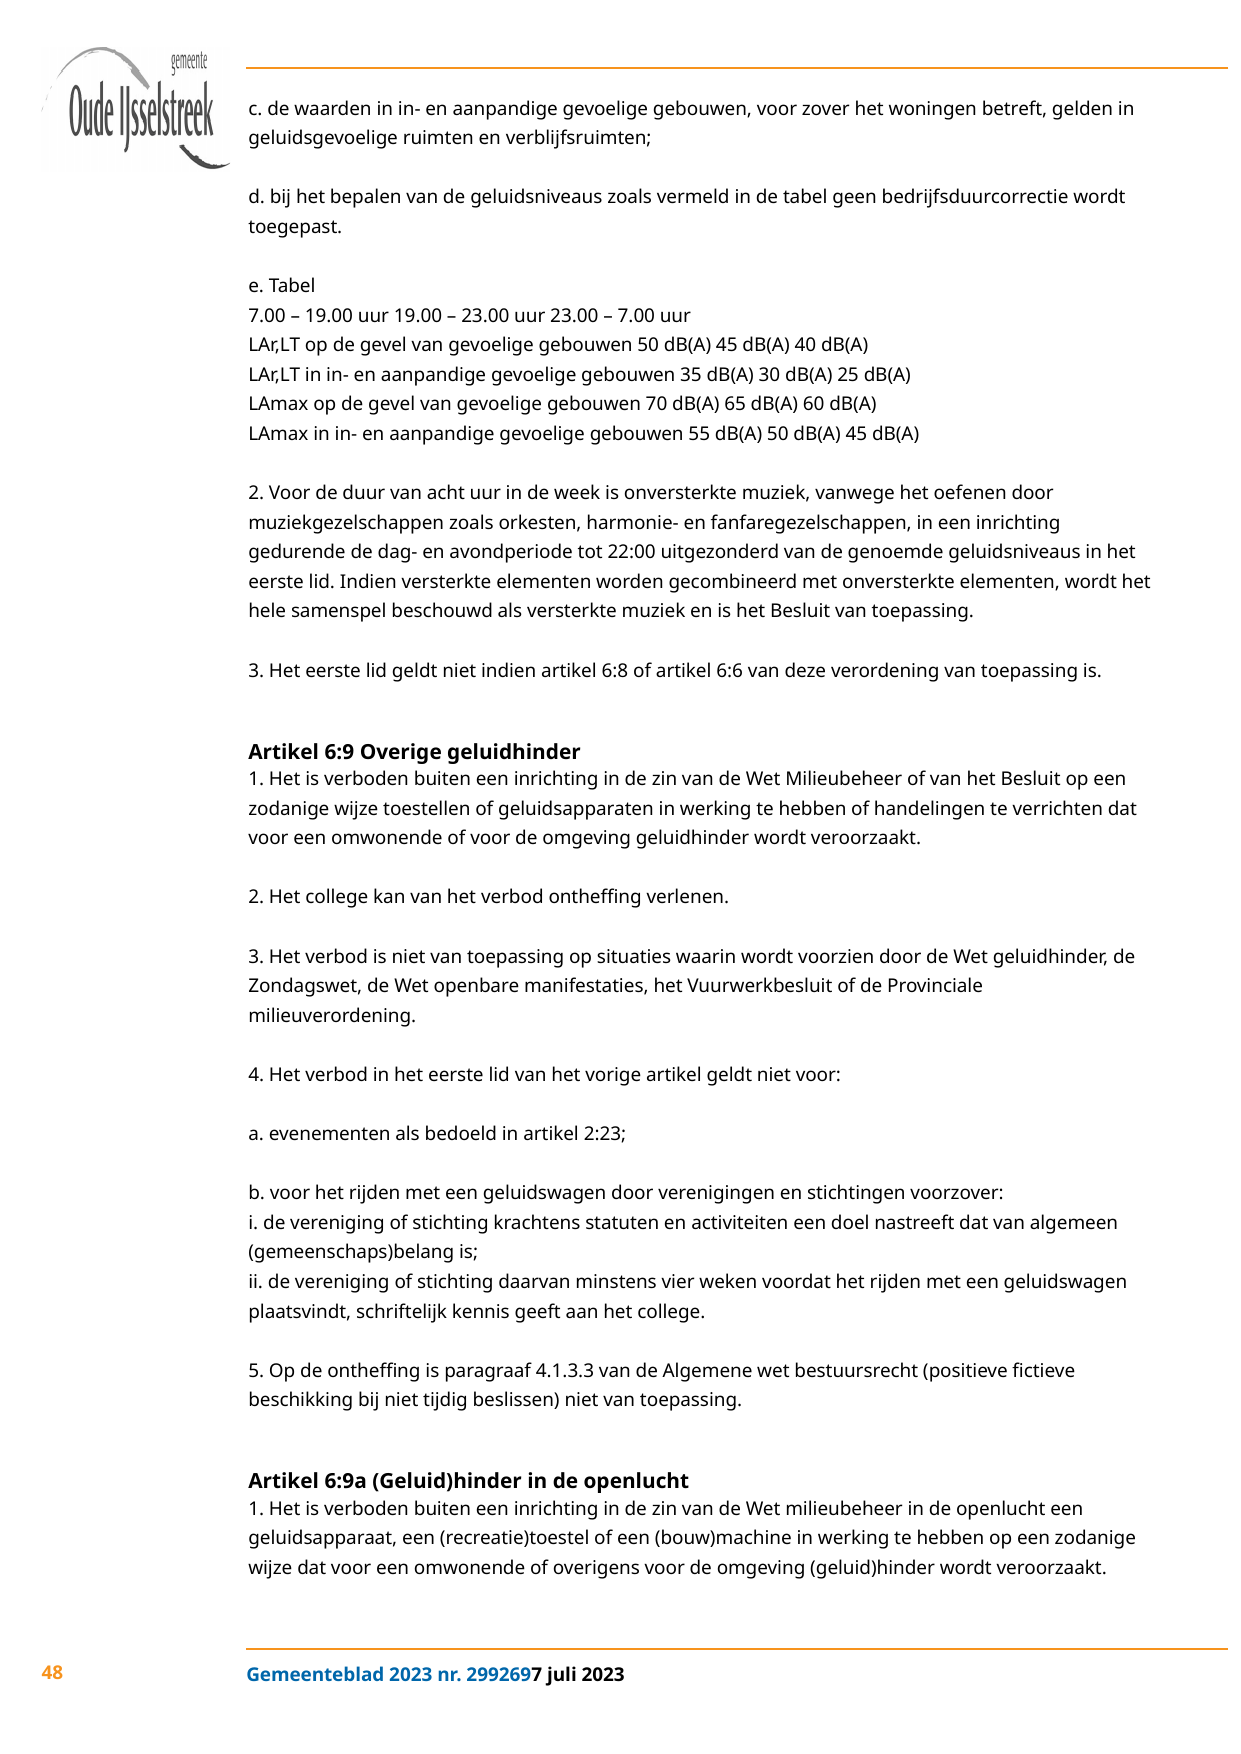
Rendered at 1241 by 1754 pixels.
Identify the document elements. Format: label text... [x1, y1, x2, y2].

picture [41, 47, 231, 172]
text 1. Het is verboden buiten een inrichting in de zin van de Wet Milieubeheer of van het Besluit op een zodanige wijze toestellen of geluidsapparaten in werking te hebben of handelingen te verrichten dat voor een omwonende of voor de omgeving geluidhinder wordt veroorzaakt. [248, 765, 1152, 850]
text LAr,LT in in- en aanpandige gevoelige gebouwen 35 dB(A) 30 dB(A) 25 dB(A) [248, 361, 1152, 387]
text LAr,LT op de gevel van gevoelige gebouwen 50 dB(A) 45 dB(A) 40 dB(A) [248, 331, 1152, 357]
text b. voor het rijden met een geluidswagen door verenigingen en stichtingen voorzover: [248, 1179, 1152, 1205]
text a. evenementen als bedoeld in artikel 2:23; [248, 1120, 1152, 1146]
text 3. Het verbod is niet van toepassing op situaties waarin wordt voorzien door de Wet geluidhinder, de Zondagswet, de Wet openbare manifestaties, het Vuurwerkbesluit of de Provinciale milieuverordening. [248, 943, 1152, 1028]
text 4. Het verbod in het eerste lid van het vorige artikel geldt niet voor: [248, 1061, 1152, 1087]
text 7.00 – 19.00 uur 19.00 – 23.00 uur 23.00 – 7.00 uur [248, 302, 1152, 328]
text ii. de vereniging of stichting daarvan minstens vier weken voordat het rijden met een geluidswagen plaatsvindt, schriftelijk kennis geeft aan het college. [248, 1268, 1152, 1323]
text LAmax in in- en aanpandige gevoelige gebouwen 55 dB(A) 50 dB(A) 45 dB(A) [248, 420, 1152, 446]
text d. bij het bepalen van de geluidsniveaus zoals vermeld in de tabel geen bedrijfsduurcorrectie wordt toegepast. [248, 183, 1152, 239]
text i. de vereniging of stichting krachtens statuten en activiteiten een doel nastreeft dat van algemeen (gemeenschaps)belang is; [248, 1209, 1152, 1264]
text 5. Op de ontheffing is paragraaf 4.1.3.3 van de Algemene wet bestuursrecht (positieve fictieve beschikking bij niet tijdig beslissen) niet van toepassing. [248, 1357, 1152, 1412]
text LAmax op de gevel van gevoelige gebouwen 70 dB(A) 65 dB(A) 60 dB(A) [248, 391, 1152, 416]
text e. Tabel [248, 272, 1152, 298]
text 1. Het is verboden buiten een inrichting in de zin van de Wet milieubeheer in de openlucht een geluidsapparaat, een (recreatie)toestel of een (bouw)machine in werking te hebben op een zodanige wijze dat voor een omwonende of overigens voor de omgeving (geluid)hinder wordt veroorzaakt. [248, 1495, 1152, 1580]
text 2. Voor de duur van acht uur in de week is onversterkte muziek, vanwege het oefenen door muziekgezelschappen zoals orkesten, harmonie- en fanfaregezelschappen, in een inrichting gedurende de dag- en avondperiode tot 22:00 uitgezonderd van de genoemde geluidsniveaus in het eerste lid. Indien versterkte elementen worden gecombineerd met onversterkte elementen, wordt het hele samenspel beschouwd als versterkte muziek en is het Besluit van toepassing. [248, 479, 1152, 623]
text Artikel 6:9a (Geluid)hinder in de openlucht [248, 1467, 1152, 1495]
text 3. Het eerste lid geldt niet indien artikel 6:8 of artikel 6:6 van deze verordening van toepassing is. [248, 657, 1152, 683]
text Artikel 6:9 Overige geluidhinder [248, 737, 1152, 765]
text c. de waarden in in- en aanpandige gevoelige gebouwen, voor zover het woningen betreft, gelden in geluidsgevoelige ruimten en verblijfsruimten; [248, 95, 1152, 150]
text 2. Het college kan van het verbod ontheffing verlenen. [248, 884, 1152, 909]
